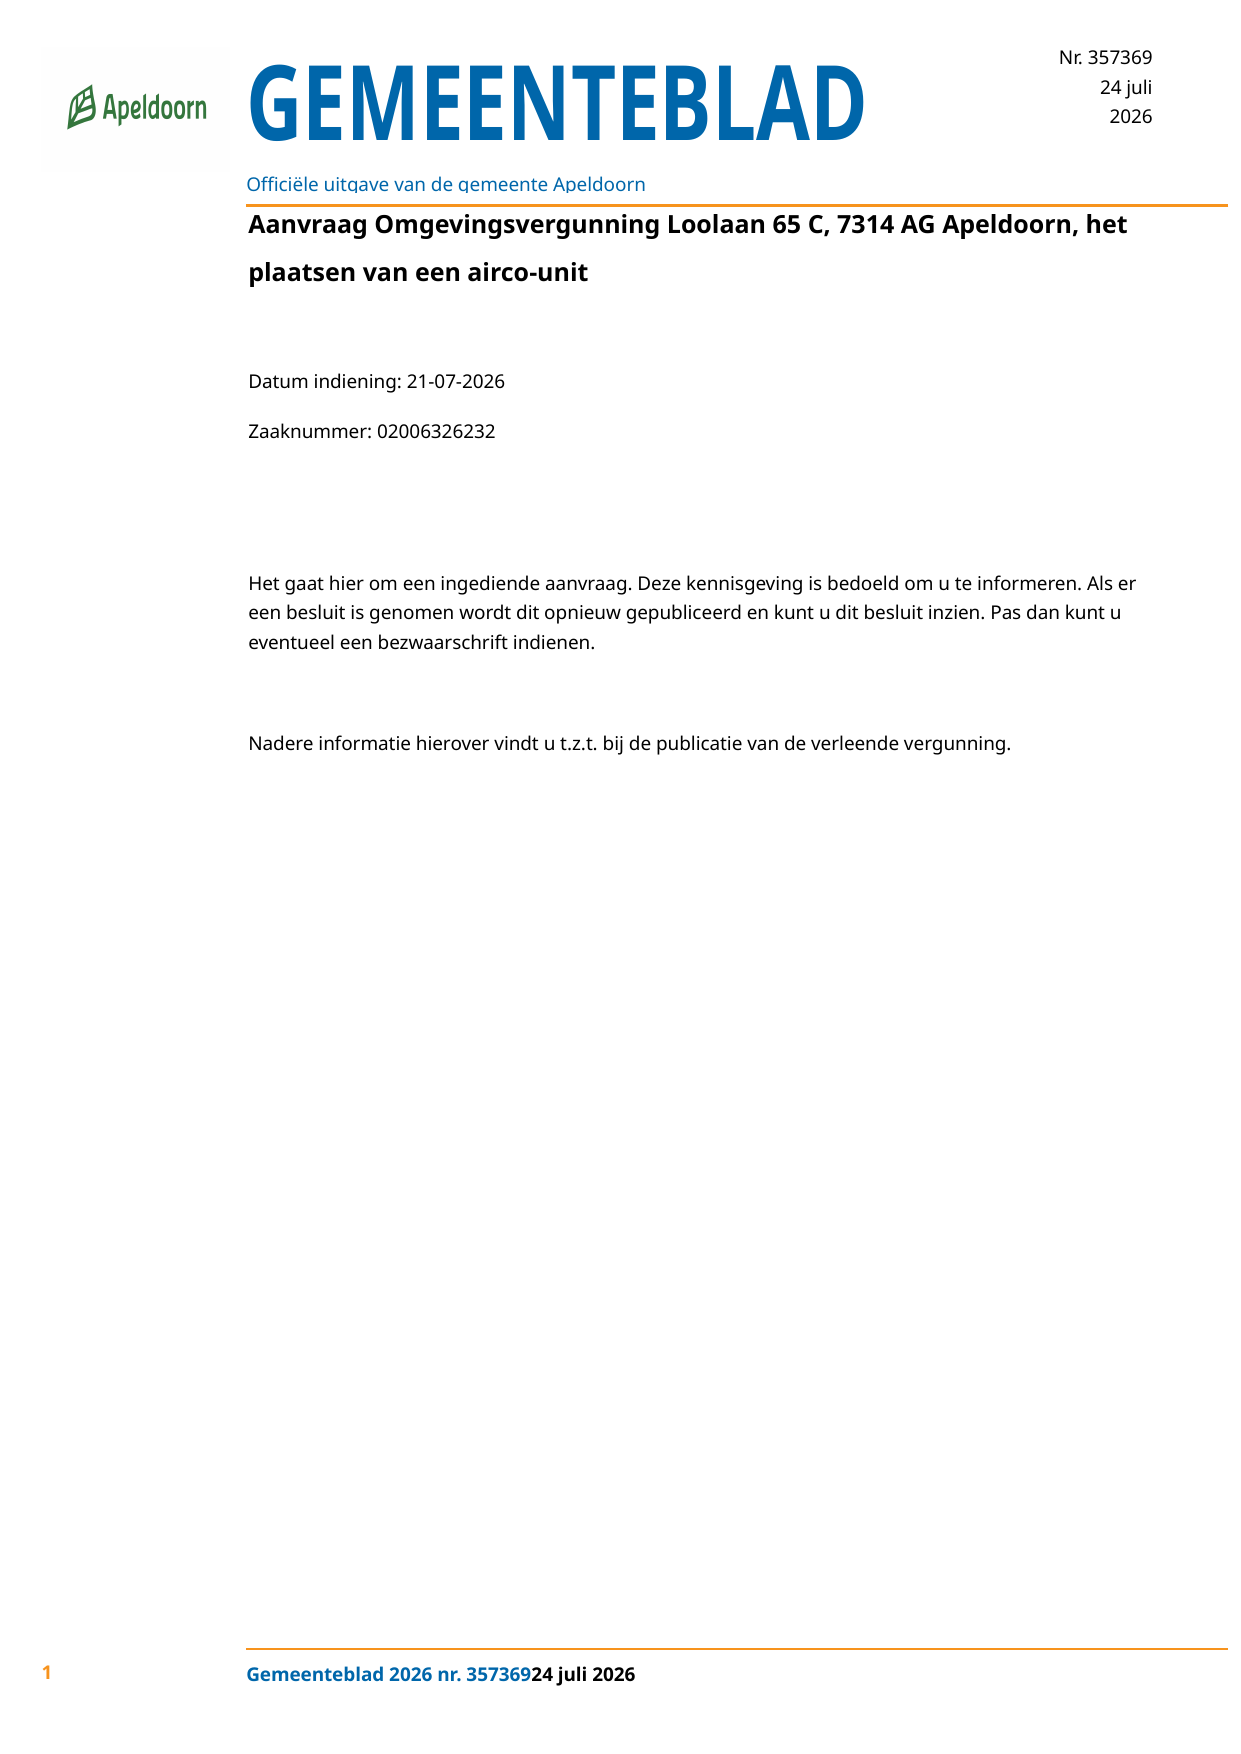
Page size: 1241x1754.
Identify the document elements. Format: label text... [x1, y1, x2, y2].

text Aanvraag Omgevingsvergunning Loolaan 65 C, 7314 AG Apeldoorn, het plaatsen van een airco-unit [248, 207, 1152, 288]
picture [41, 47, 231, 172]
text Datum indiening: 21-07-2026 [248, 368, 1152, 394]
text Het gaat hier om een ingediende aanvraag. Deze kennisgeving is bedoeld om u te informeren. Als er een besluit is genomen wordt dit opnieuw gepubliceerd en kunt u dit besluit inzien. Pas dan kunt u eventueel een bezwaarschrift indienen. [248, 570, 1152, 655]
text Nadere informatie hierover vindt u t.z.t. bij de publicatie van de verleende vergunning. [248, 730, 1152, 756]
text Zaaknummer: 02006326232 [248, 419, 1152, 444]
